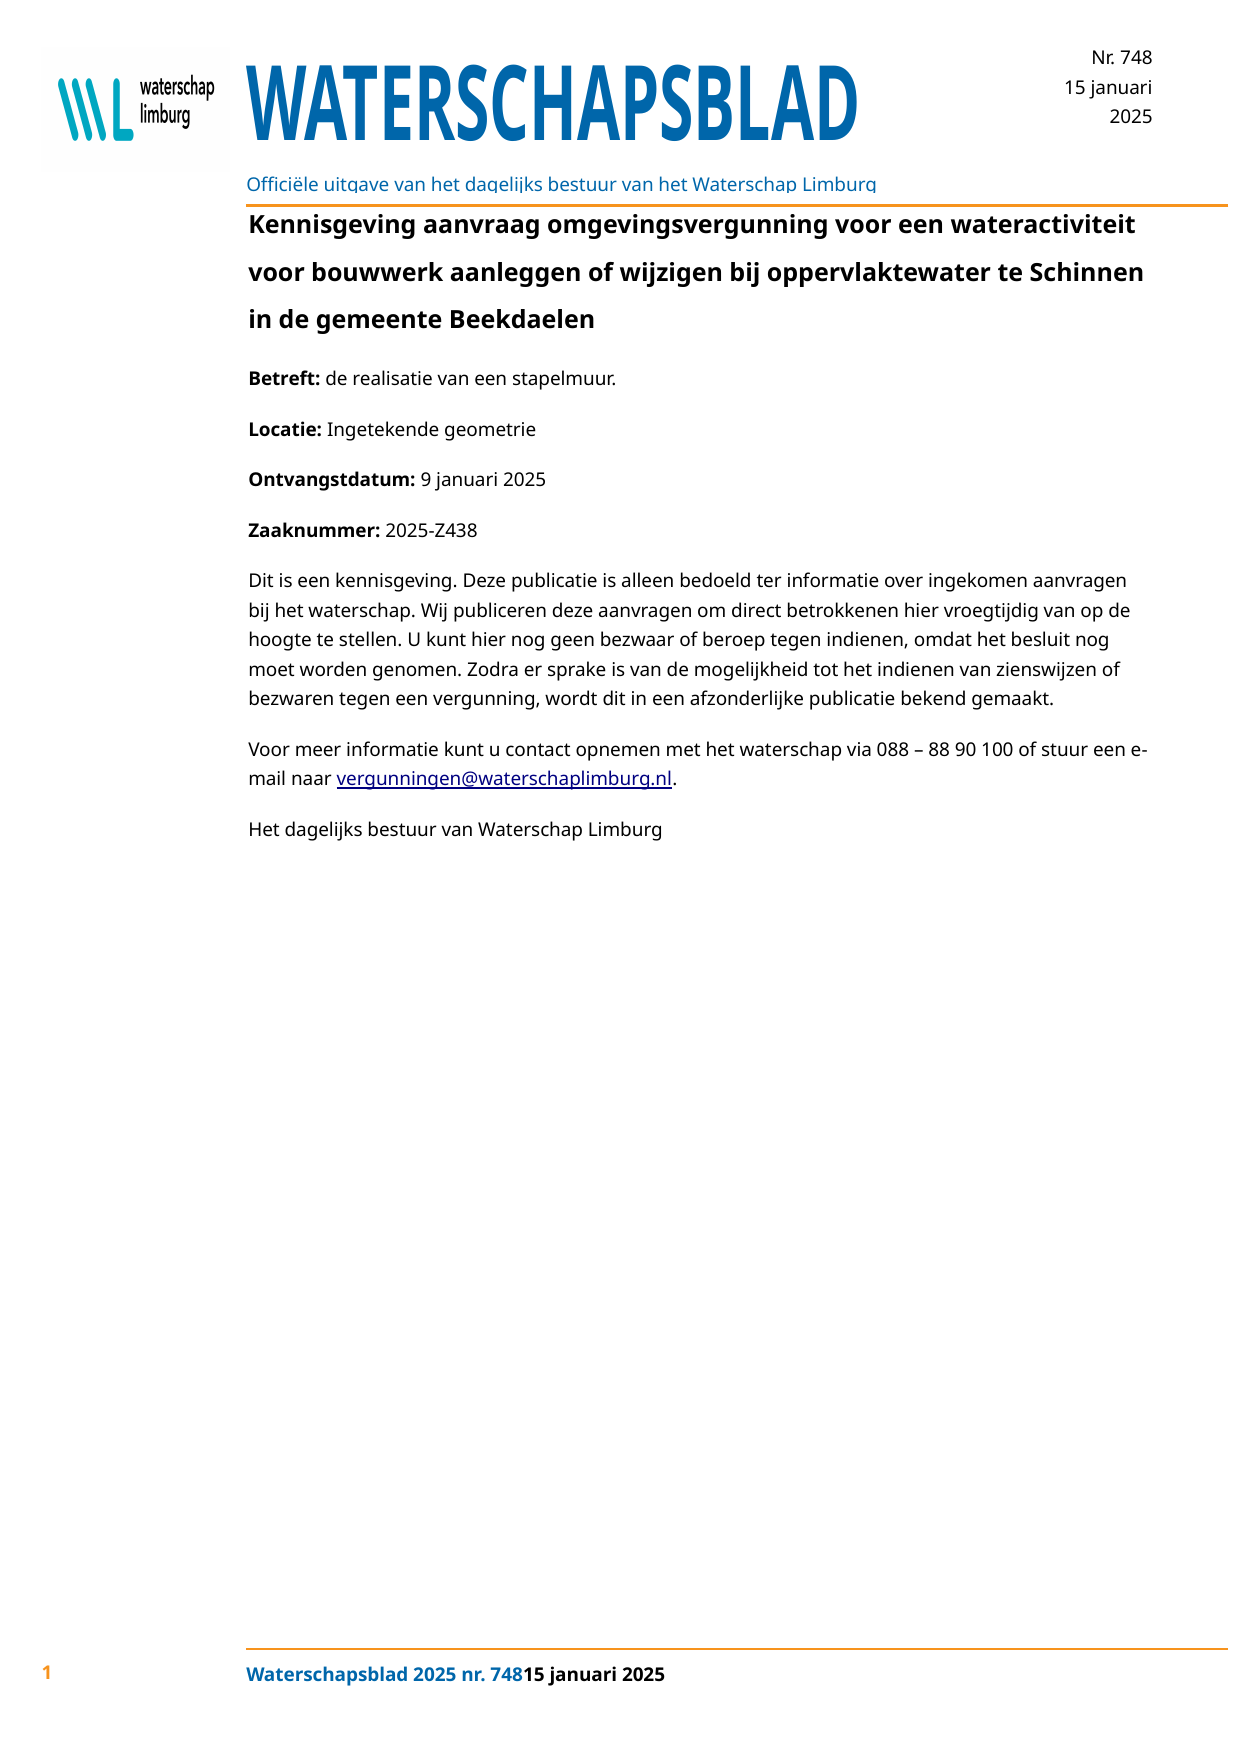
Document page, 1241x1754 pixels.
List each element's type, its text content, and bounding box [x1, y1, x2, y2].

picture [41, 47, 231, 172]
text Locatie: Ingetekende geometrie [248, 416, 1152, 442]
text Zaaknummer: 2025-Z438 [248, 517, 1152, 542]
text Ontvangstdatum: 9 januari 2025 [248, 466, 1152, 492]
text Het dagelijks bestuur van Waterschap Limburg [248, 816, 1152, 842]
text Betreft: de realisatie van een stapelmuur. [248, 366, 1152, 391]
text Kennisgeving aanvraag omgevingsvergunning voor een wateractiviteit voor bouwwerk aanleggen of wijzigen bij oppervlaktewater te Schinnen in de gemeente Beekdaelen [248, 207, 1152, 336]
text Voor meer informatie kunt u contact opnemen met het waterschap via 088 – 88 90 100 of stuur een e-mail naar vergunningen@waterschaplimburg.nl. [248, 736, 1152, 791]
text Dit is een kennisgeving. Deze publicatie is alleen bedoeld ter informatie over ingekomen aanvragen bij het waterschap. Wij publiceren deze aanvragen om direct betrokkenen hier vroegtijdig van op de hoogte te stellen. U kunt hier nog geen bezwaar of beroep tegen indienen, omdat het besluit nog moet worden genomen. Zodra er sprake is van de mogelijkheid tot het indienen van zienswijzen of bezwaren tegen een vergunning, wordt dit in een afzonderlijke publicatie bekend gemaakt. [248, 567, 1152, 711]
